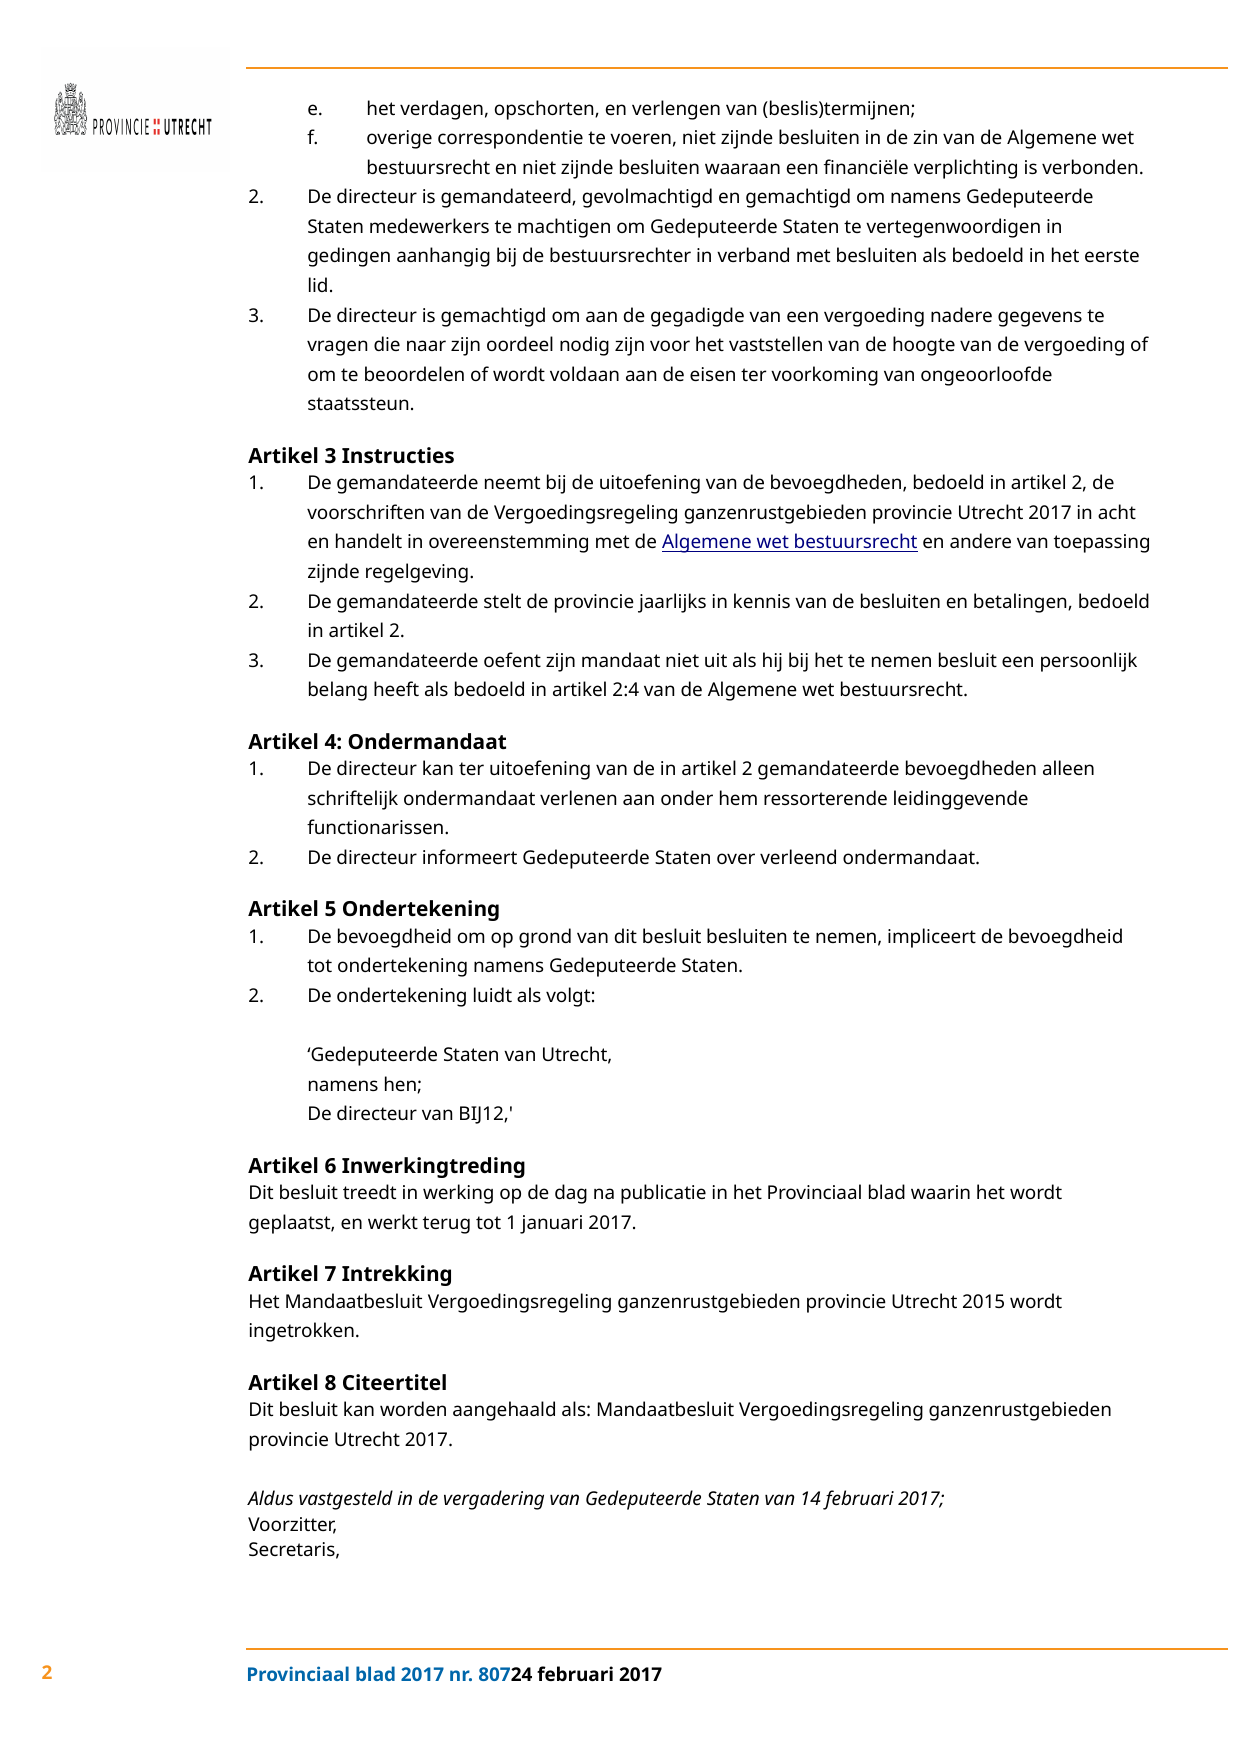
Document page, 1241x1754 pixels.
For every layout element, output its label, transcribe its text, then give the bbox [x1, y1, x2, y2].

list De directeur is gemandateerd, gevolmachtigd en gemachtigd om namens Gedeputeerde Staten medewerkers te machtigen om Gedeputeerde Staten te vertegenwoordigen in gedingen aanhangig bij de bestuursrechter in verband met besluiten als bedoeld in het eerste lid. [248, 183, 1152, 298]
list overige correspondentie te voeren, niet zijnde besluiten in de zin van de Algemene wet bestuursrecht en niet zijnde besluiten waaraan een financiële verplichting is verbonden. [307, 124, 1152, 180]
list De gemandateerde stelt de provincie jaarlijks in kennis van de besluiten en betalingen, bedoeld in artikel 2. [248, 588, 1152, 643]
list namens hen; [248, 1071, 1152, 1097]
picture [41, 47, 231, 172]
list ‘Gedeputeerde Staten van Utrecht, [248, 1041, 1152, 1067]
text Dit besluit kan worden aangehaald als: Mandaatbesluit Vergoedingsregeling ganzenrustgebieden provincie Utrecht 2017. [248, 1396, 1152, 1452]
text Artikel 7 Intrekking [248, 1259, 1152, 1288]
list De gemandateerde neemt bij de uitoefening van de bevoegdheden, bedoeld in artikel 2, de voorschriften van de Vergoedingsregeling ganzenrustgebieden provincie Utrecht 2017 in acht en handelt in overeenstemming met de Algemene wet bestuursrecht en andere van toepassing zijnde regelgeving. [248, 469, 1152, 584]
list De ondertekening luidt als volgt: [248, 982, 1152, 1008]
text Voorzitter, [248, 1511, 1152, 1536]
text Artikel 8 Citeertitel [248, 1368, 1152, 1396]
list De directeur van BIJ12,' [248, 1101, 1152, 1126]
list De directeur is gemachtigd om aan de gegadigde van een vergoeding nadere gegevens te vragen die naar zijn oordeel nodig zijn voor het vaststellen van de hoogte van de vergoeding of om te beoordelen of wordt voldaan aan de eisen ter voorkoming van ongeoorloofde staatssteun. [248, 302, 1152, 416]
list het verdagen, opschorten, en verlengen van (beslis)termijnen; [307, 95, 1152, 121]
text Dit besluit treedt in werking op de dag na publicatie in het Provinciaal blad waarin het wordt geplaatst, en werkt terug tot 1 januari 2017. [248, 1179, 1152, 1235]
list De bevoegdheid om op grond van dit besluit besluiten te nemen, impliceert de bevoegdheid tot ondertekening namens Gedeputeerde Staten. [248, 923, 1152, 978]
text Artikel 3 Instructies [248, 441, 1152, 469]
text Aldus vastgesteld in de vergadering van Gedeputeerde Staten van 14 februari 2017; [248, 1485, 1152, 1511]
list De gemandateerde oefent zijn mandaat niet uit als hij bij het te nemen besluit een persoonlijk belang heeft als bedoeld in artikel 2:4 van de Algemene wet bestuursrecht. [248, 647, 1152, 702]
text Het Mandaatbesluit Vergoedingsregeling ganzenrustgebieden provincie Utrecht 2015 wordt ingetrokken. [248, 1288, 1152, 1343]
list De directeur kan ter uitoefening van de in artikel 2 gemandateerde bevoegdheden alleen schriftelijk ondermandaat verlenen aan onder hem ressorterende leidinggevende functionarissen. [248, 755, 1152, 840]
text Secretaris, [248, 1536, 1152, 1562]
text Artikel 4: Ondermandaat [248, 727, 1152, 755]
text Artikel 5 Ondertekening [248, 894, 1152, 923]
text Artikel 6 Inwerkingtreding [248, 1151, 1152, 1179]
list De directeur informeert Gedeputeerde Staten over verleend ondermandaat. [248, 844, 1152, 870]
